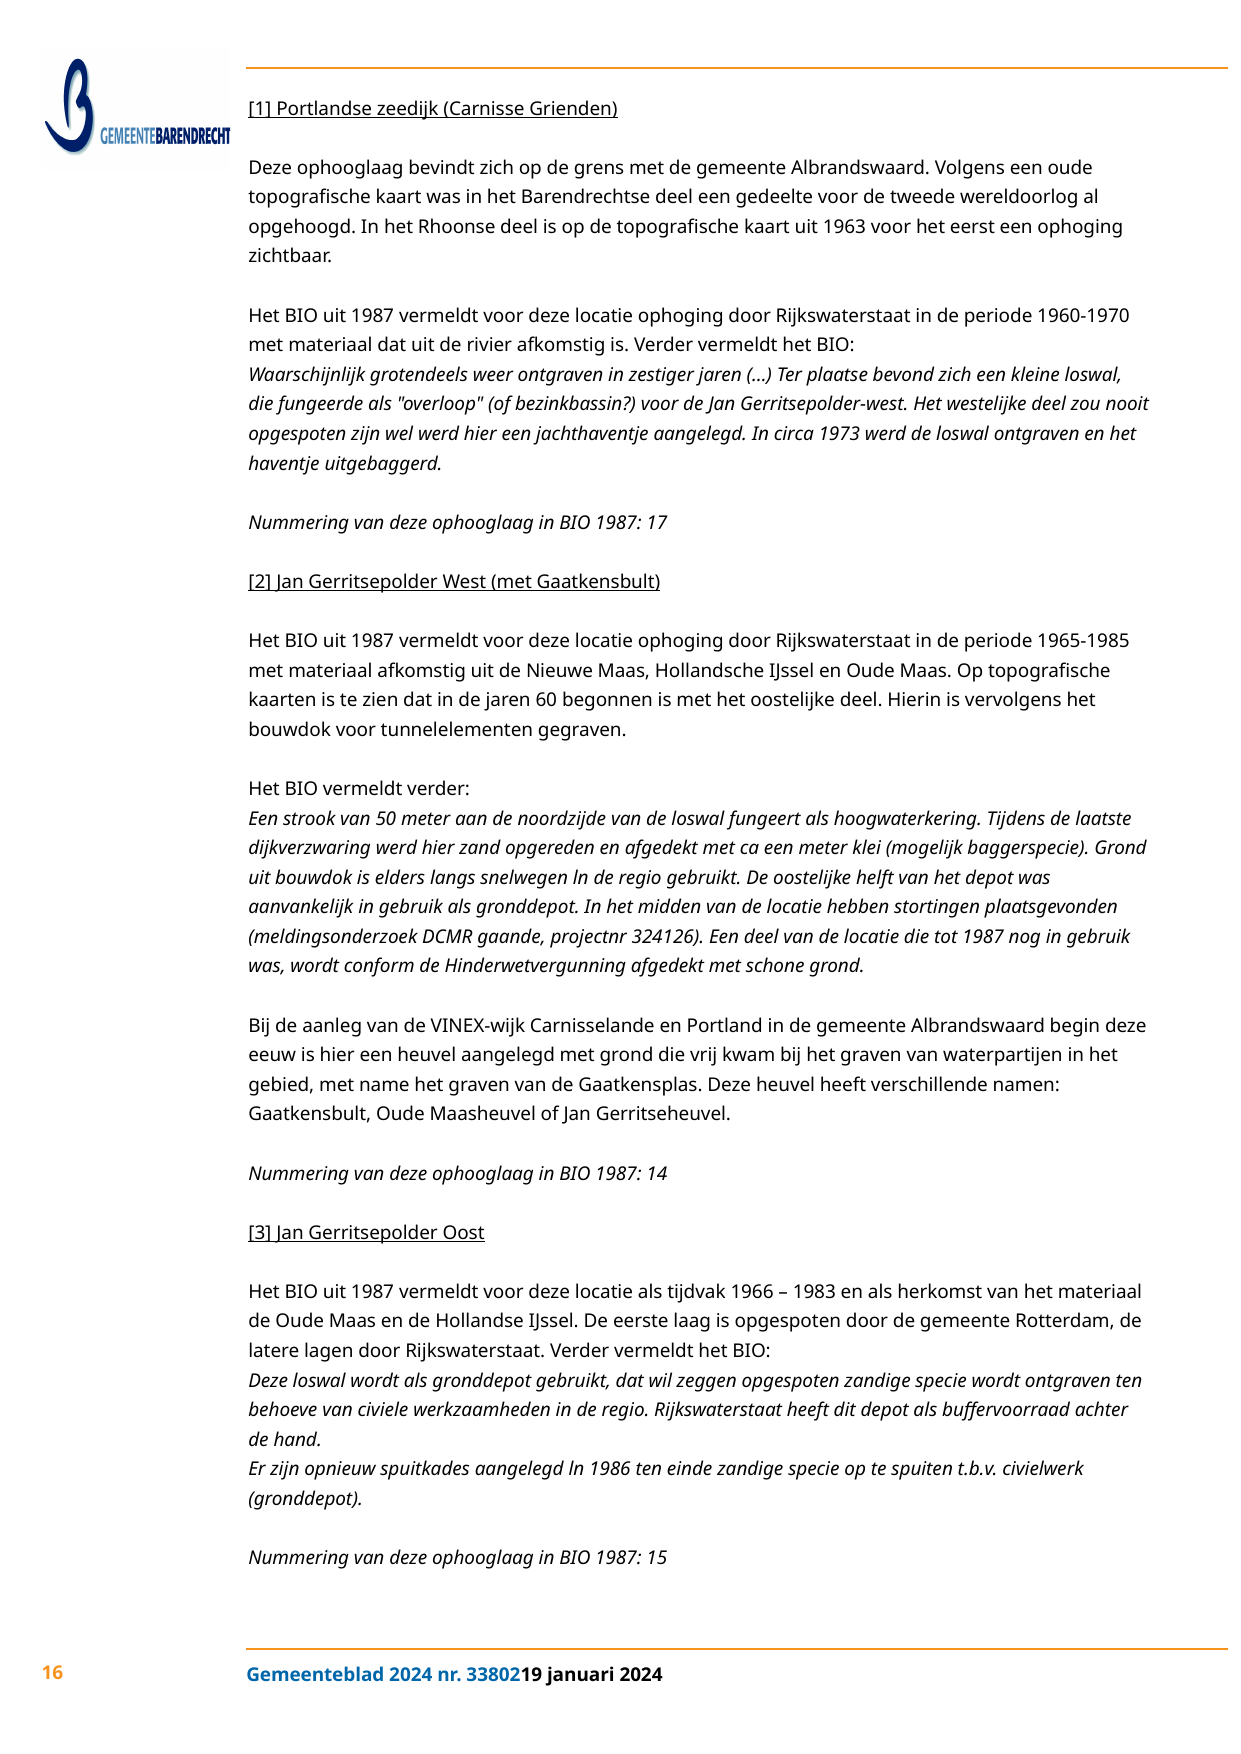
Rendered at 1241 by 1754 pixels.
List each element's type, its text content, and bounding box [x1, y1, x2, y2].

text Het BIO uit 1987 vermeldt voor deze locatie ophoging door Rijkswaterstaat in de periode 1960-1970 met materiaal dat uit de rivier afkomstig is. Verder vermeldt het BIO: [248, 302, 1152, 357]
text Waarschijnlijk grotendeels weer ontgraven in zestiger jaren (…) Ter plaatse bevond zich een kleine loswal, die fungeerde als "overloop" (of bezinkbassin?) voor de Jan Gerritsepolder-west. Het westelijke deel zou nooit opgespoten zijn wel werd hier een jachthaventje aangelegd. In circa 1973 werd de loswal ontgraven en het haventje uitgebaggerd. [248, 361, 1152, 476]
text Nummering van deze ophooglaag in BIO 1987: 15 [248, 1544, 1152, 1570]
text Er zijn opnieuw spuitkades aangelegd ln 1986 ten einde zandige specie op te spuiten t.b.v. civielwerk (gronddepot). [248, 1456, 1152, 1511]
text [3] Jan Gerritsepolder Oost [248, 1219, 1152, 1245]
picture [41, 47, 231, 172]
text Het BIO uit 1987 vermeldt voor deze locatie ophoging door Rijkswaterstaat in de periode 1965-1985 met materiaal afkomstig uit de Nieuwe Maas, Hollandsche IJssel en Oude Maas. Op topografische kaarten is te zien dat in de jaren 60 begonnen is met het oostelijke deel. Hierin is vervolgens het bouwdok voor tunnelelementen gegraven. [248, 627, 1152, 742]
text Het BIO vermeldt verder: [248, 775, 1152, 801]
text Deze loswal wordt als gronddepot gebruikt, dat wil zeggen opgespoten zandige specie wordt ontgraven ten behoeve van civiele werkzaamheden in de regio. Rijkswaterstaat heeft dit depot als buffervoorraad achter de hand. [248, 1367, 1152, 1452]
text Bij de aanleg van de VINEX-wijk Carnisselande en Portland in de gemeente Albrandswaard begin deze eeuw is hier een heuvel aangelegd met grond die vrij kwam bij het graven van waterpartijen in het gebied, met name het graven van de Gaatkensplas. Deze heuvel heeft verschillende namen: Gaatkensbult, Oude Maasheuvel of Jan Gerritseheuvel. [248, 1012, 1152, 1126]
text Het BIO uit 1987 vermeldt voor deze locatie als tijdvak 1966 – 1983 en als herkomst van het materiaal de Oude Maas en de Hollandse IJssel. De eerste laag is opgespoten door de gemeente Rotterdam, de latere lagen door Rijkswaterstaat. Verder vermeldt het BIO: [248, 1278, 1152, 1363]
text Een strook van 50 meter aan de noordzijde van de loswal fungeert als hoogwaterkering. Tijdens de laatste dijkverzwaring werd hier zand opgereden en afgedekt met ca een meter klei (mogelijk baggerspecie). Grond uit bouwdok is elders langs snelwegen ln de regio gebruikt. De oostelijke helft van het depot was aanvankelijk in gebruik als gronddepot. In het midden van de locatie hebben stortingen plaatsgevonden (meldingsonderzoek DCMR gaande, projectnr 324126). Een deel van de locatie die tot 1987 nog in gebruik was, wordt conform de Hinderwetvergunning afgedekt met schone grond. [248, 805, 1152, 978]
text [2] Jan Gerritsepolder West (met Gaatkensbult) [248, 568, 1152, 594]
text Nummering van deze ophooglaag in BIO 1987: 17 [248, 509, 1152, 535]
text [1] Portlandse zeedijk (Carnisse Grienden) [248, 95, 1152, 121]
text Nummering van deze ophooglaag in BIO 1987: 14 [248, 1160, 1152, 1186]
text Deze ophooglaag bevindt zich op de grens met de gemeente Albrandswaard. Volgens een oude topografische kaart was in het Barendrechtse deel een gedeelte voor de tweede wereldoorlog al opgehoogd. In het Rhoonse deel is op de topografische kaart uit 1963 voor het eerst een ophoging zichtbaar. [248, 154, 1152, 268]
